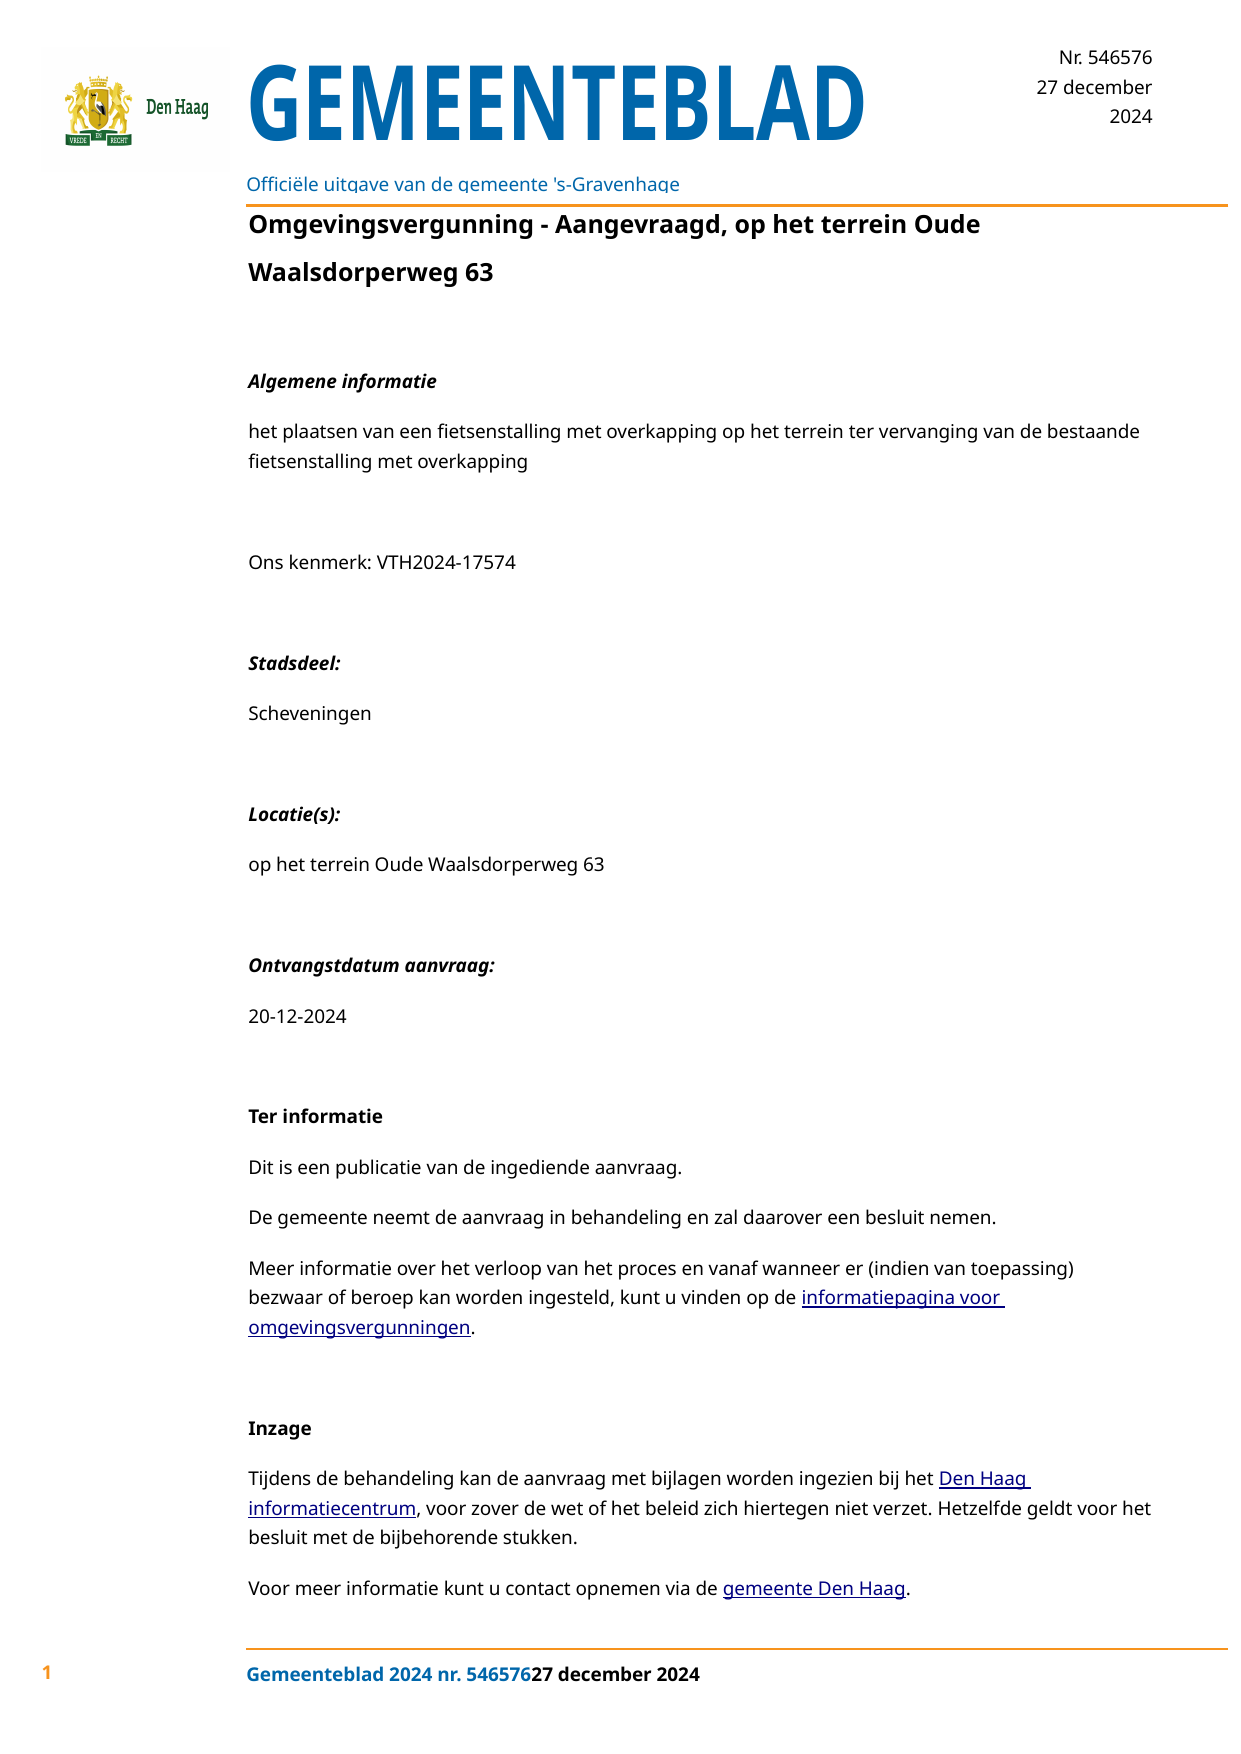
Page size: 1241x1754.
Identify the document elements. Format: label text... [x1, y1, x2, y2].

text Inzage [248, 1415, 1152, 1441]
text Omgevingsvergunning - Aangevraagd, op het terrein Oude Waalsdorperweg 63 [248, 207, 1152, 288]
text Locatie(s): [248, 801, 1152, 827]
text Dit is een publicatie van de ingediende aanvraag. [248, 1154, 1152, 1180]
text Scheveningen [248, 700, 1152, 726]
text 20-12-2024 [248, 1003, 1152, 1029]
text Meer informatie over het verloop van het proces en vanaf wanneer er (indien van toepassing) bezwaar of beroep kan worden ingesteld, kunt u vinden op de informatiepagina voor omgevingsvergunningen. [248, 1255, 1152, 1340]
text het plaatsen van een fietsenstalling met overkapping op het terrein ter vervanging van de bestaande fietsenstalling met overkapping [248, 419, 1152, 474]
text Ons kenmerk: VTH2024-17574 [248, 549, 1152, 575]
text Algemene informatie [248, 368, 1152, 394]
text De gemeente neemt de aanvraag in behandeling en zal daarover een besluit nemen. [248, 1204, 1152, 1230]
text op het terrein Oude Waalsdorperweg 63 [248, 852, 1152, 877]
picture [41, 47, 231, 172]
text Stadsdeel: [248, 650, 1152, 676]
text Tijdens de behandeling kan de aanvraag met bijlagen worden ingezien bij het Den Haag informatiecentrum, voor zover de wet of het beleid zich hiertegen niet verzet. Hetzelfde geldt voor het besluit met de bijbehorende stukken. [248, 1465, 1152, 1550]
text Voor meer informatie kunt u contact opnemen via de gemeente Den Haag. [248, 1575, 1152, 1601]
text Ter informatie [248, 1104, 1152, 1129]
text Ontvangstdatum aanvraag: [248, 952, 1152, 978]
